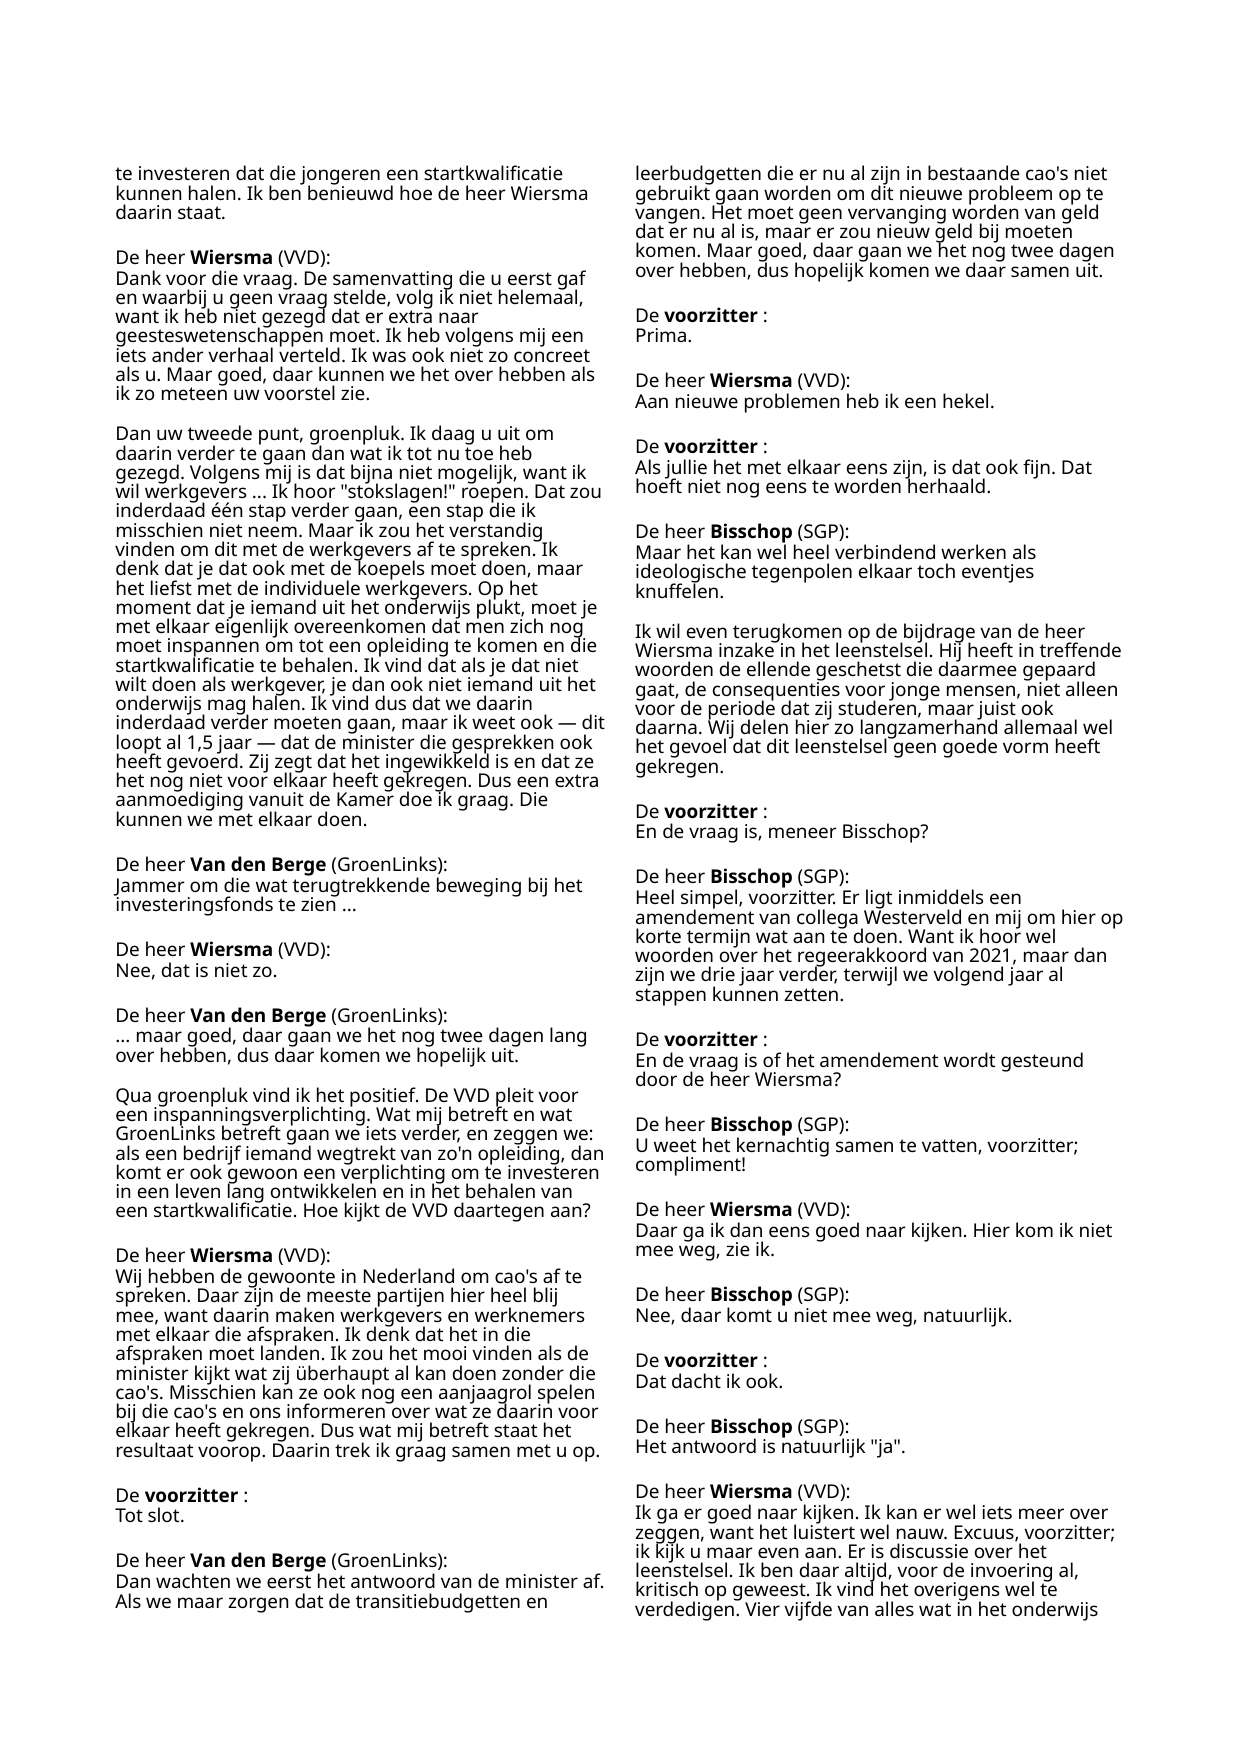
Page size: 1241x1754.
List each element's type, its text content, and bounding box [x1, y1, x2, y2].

text De voorzitter : [635, 433, 1125, 459]
text De heer Wiersma (VVD): [635, 1479, 1125, 1504]
text De heer Wiersma (VVD): [635, 1196, 1125, 1222]
text Ik ga er goed naar kijken. Ik kan er wel iets meer over zeggen, want het luistert wel nauw. Excuus, voorzitter; ik kijk u maar even aan. Er is discussie over het leenstelsel. Ik ben daar altijd, voor de invoering al, kritisch op geweest. Ik vind het overigens wel te verdedigen. Vier vijfde van alles wat in het onderwijs [635, 1504, 1125, 1620]
text De heer Bisschop (SGP): [635, 1111, 1125, 1137]
text Dat dacht ik ook. [635, 1373, 1125, 1392]
text Dank voor die vraag. De samenvatting die u eerst gaf en waarbij u geen vraag stelde, volg ik niet helemaal, want ik heb niet gezegd dat er extra naar geesteswetenschappen moet. Ik heb volgens mij een iets ander verhaal verteld. Ik was ook niet zo concreet als u. Maar goed, daar kunnen we het over hebben als ik zo meteen uw voorstel zie. [115, 270, 605, 404]
text te investeren dat die jongeren een startkwalificatie kunnen halen. Ik ben benieuwd hoe de heer Wiersma daarin staat. [115, 165, 605, 223]
text De voorzitter : [635, 1347, 1125, 1373]
text Ik wil even terugkomen op de bijdrage van de heer Wiersma inzake in het leenstelsel. Hij heeft in treffende woorden de ellende geschetst die daarmee gepaard gaat, de consequenties voor jonge mensen, niet alleen voor de periode dat zij studeren, maar juist ook daarna. Wij delen hier zo langzamerhand allemaal wel het gevoel dat dit leenstelsel geen goede vorm heeft gekregen. [635, 623, 1125, 777]
text De voorzitter : [635, 302, 1125, 327]
text Dan uw tweede punt, groenpluk. Ik daag u uit om daarin verder te gaan dan wat ik tot nu toe heb gezegd. Volgens mij is dat bijna niet mogelijk, want ik wil werkgevers ... Ik hoor "stokslagen!" roepen. Dat zou inderdaad één stap verder gaan, een stap die ik misschien niet neem. Maar ik zou het verstandig vinden om dit met de werkgevers af te spreken. Ik denk dat je dat ook met de koepels moet doen, maar het liefst met de individuele werkgevers. Op het moment dat je iemand uit het onderwijs plukt, moet je met elkaar eigenlijk overeenkomen dat men zich nog moet inspannen om tot een opleiding te komen en die startkwalificatie te behalen. Ik vind dat als je dat niet wilt doen als werkgever, je dan ook niet iemand uit het onderwijs mag halen. Ik vind dus dat we daarin inderdaad verder moeten gaan, maar ik weet ook — dit loopt al 1,5 jaar — dat de minister die gesprekken ook heeft gevoerd. Zij zegt dat het ingewikkeld is en dat ze het nog niet voor elkaar heeft gekregen. Dus een extra aanmoediging vanuit de Kamer doe ik graag. Die kunnen we met elkaar doen. [115, 425, 605, 830]
text Daar ga ik dan eens goed naar kijken. Hier kom ik niet mee weg, zie ik. [635, 1222, 1125, 1260]
text Jammer om die wat terugtrekkende beweging bij het investeringsfonds te zien ... [115, 877, 605, 915]
text leerbudgetten die er nu al zijn in bestaande cao's niet gebruikt gaan worden om dit nieuwe probleem op te vangen. Het moet geen vervanging worden van geld dat er nu al is, maar er zou nieuw geld bij moeten komen. Maar goed, daar gaan we het nog twee dagen over hebben, dus hopelijk komen we daar samen uit. [635, 165, 1125, 281]
text De heer Bisschop (SGP): [635, 518, 1125, 544]
text Dan wachten we eerst het antwoord van de minister af. Als we maar zorgen dat de transitiebudgetten en [115, 1573, 605, 1612]
text Prima. [635, 327, 1125, 347]
text De heer Van den Berge (GroenLinks): [115, 851, 605, 877]
text De heer Van den Berge (GroenLinks): [115, 1548, 605, 1573]
text Het antwoord is natuurlijk "ja". [635, 1438, 1125, 1458]
text De voorzitter : [635, 798, 1125, 823]
text U weet het kernachtig samen te vatten, voorzitter; compliment! [635, 1137, 1125, 1175]
text De heer Wiersma (VVD): [635, 368, 1125, 393]
text En de vraag is of het amendement wordt gesteund door de heer Wiersma? [635, 1052, 1125, 1090]
text Nee, dat is niet zo. [115, 962, 605, 981]
text Tot slot. [115, 1507, 605, 1527]
text Heel simpel, voorzitter. Er ligt inmiddels een amendement van collega Westerveld en mij om hier op korte termijn wat aan te doen. Want ik hoor wel woorden over het regeerakkoord van 2021, maar dan zijn we drie jaar verder, terwijl we volgend jaar al stappen kunnen zetten. [635, 889, 1125, 1005]
text Nee, daar komt u niet mee weg, natuurlijk. [635, 1307, 1125, 1326]
text Wij hebben de gewoonte in Nederland om cao's af te spreken. Daar zijn de meeste partijen hier heel blij mee, want daarin maken werkgevers en werknemers met elkaar die afspraken. Ik denk dat het in die afspraken moet landen. Ik zou het mooi vinden als de minister kijkt wat zij überhaupt al kan doen zonder die cao's. Misschien kan ze ook nog een aanjaagrol spelen bij die cao's en ons informeren over wat ze daarin voor elkaar heeft gekregen. Dus wat mij betreft staat het resultaat voorop. Daarin trek ik graag samen met u op. [115, 1268, 605, 1461]
text De heer Wiersma (VVD): [115, 936, 605, 962]
text De heer Wiersma (VVD): [115, 244, 605, 270]
text Aan nieuwe problemen heb ik een hekel. [635, 393, 1125, 413]
text Maar het kan wel heel verbindend werken als ideologische tegenpolen elkaar toch eventjes knuffelen. [635, 544, 1125, 602]
text De heer Van den Berge (GroenLinks): [115, 1002, 605, 1027]
text De voorzitter : [635, 1026, 1125, 1052]
text De heer Bisschop (SGP): [635, 864, 1125, 889]
text De heer Bisschop (SGP): [635, 1281, 1125, 1307]
text ... maar goed, daar gaan we het nog twee dagen lang over hebben, dus daar komen we hopelijk uit. [115, 1027, 605, 1066]
text De voorzitter : [115, 1482, 605, 1507]
text Qua groenpluk vind ik het positief. De VVD pleit voor een inspanningsverplichting. Wat mij betreft en wat GroenLinks betreft gaan we iets verder, en zeggen we: als een bedrijf iemand wegtrekt van zo'n opleiding, dan komt er ook gewoon een verplichting om te investeren in een leven lang ontwikkelen en in het behalen van een startkwalificatie. Hoe kijkt de VVD daartegen aan? [115, 1087, 605, 1222]
text En de vraag is, meneer Bisschop? [635, 823, 1125, 843]
text Als jullie het met elkaar eens zijn, is dat ook fijn. Dat hoeft niet nog eens te worden herhaald. [635, 459, 1125, 498]
text De heer Wiersma (VVD): [115, 1242, 605, 1268]
text De heer Bisschop (SGP): [635, 1413, 1125, 1438]
